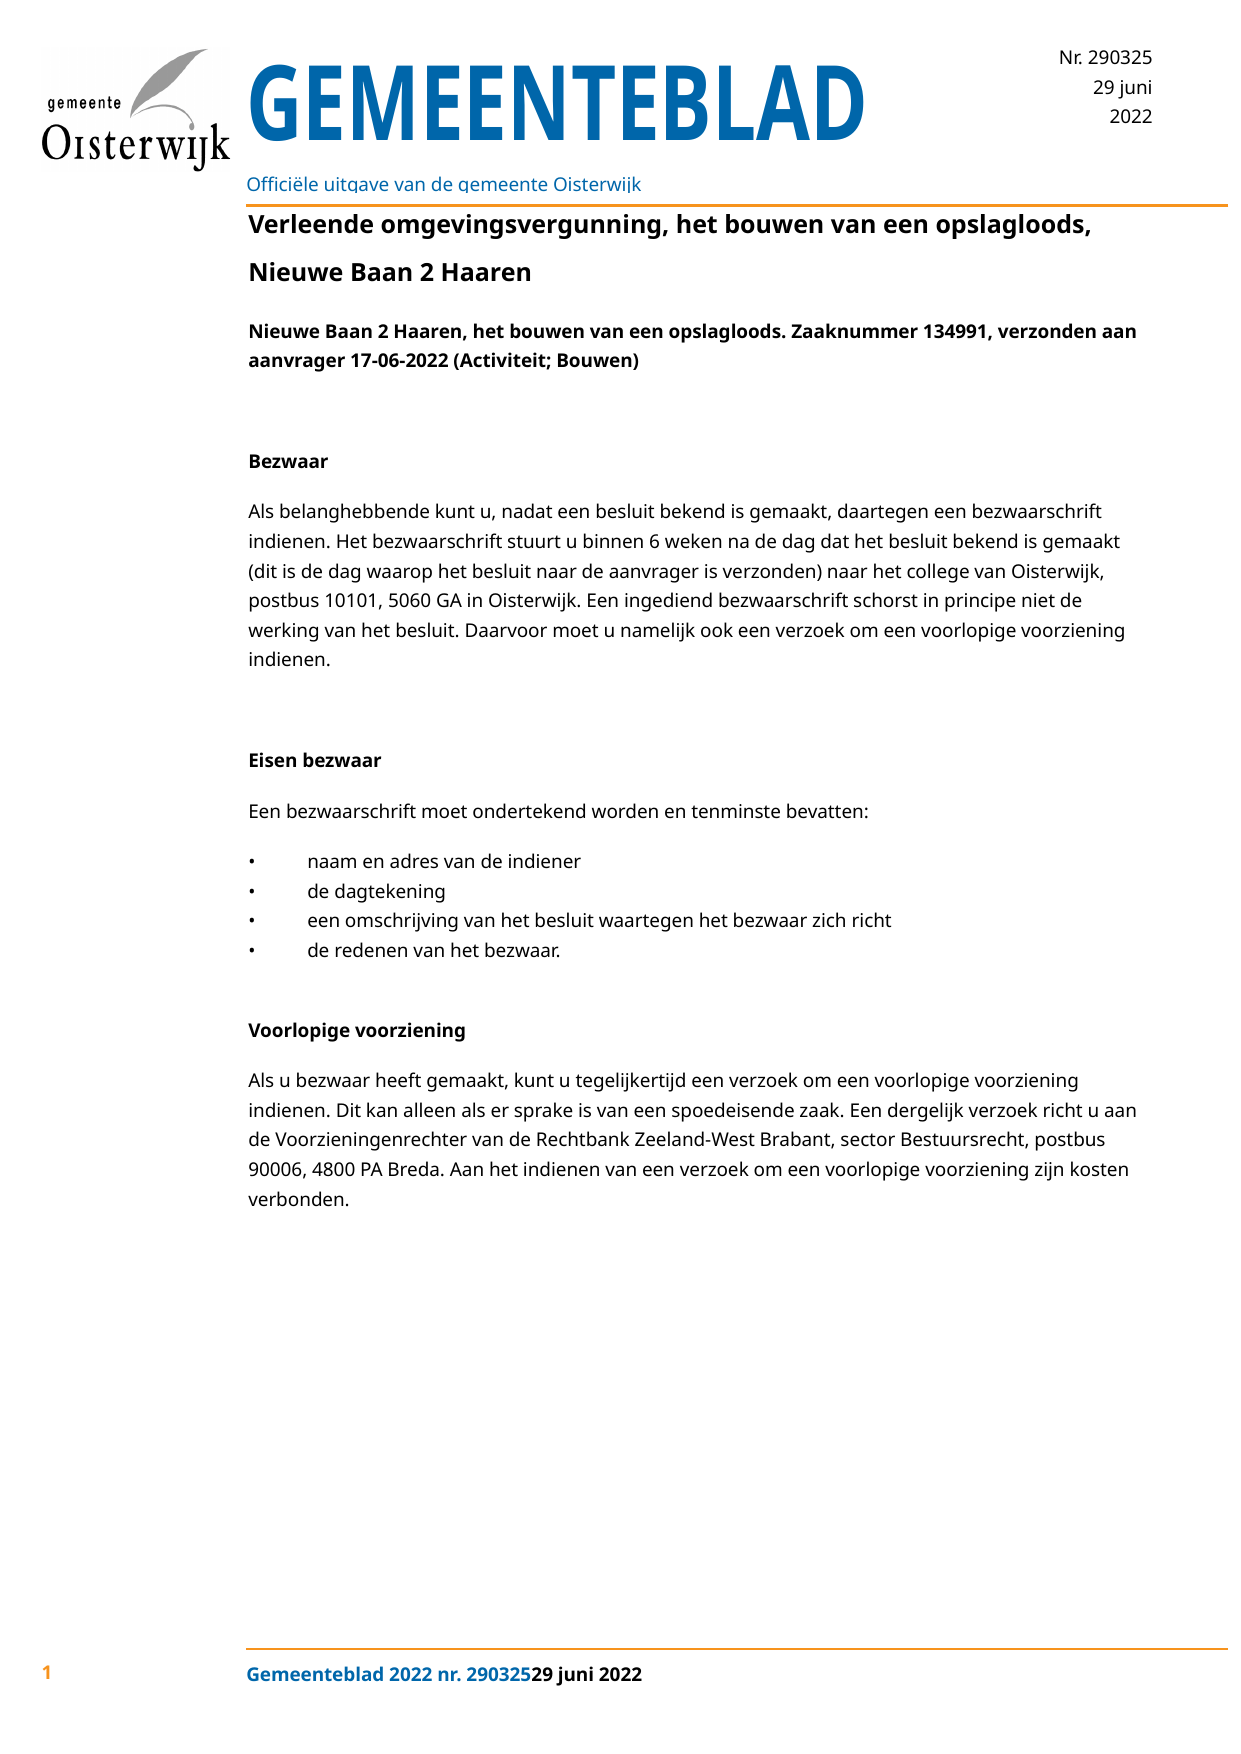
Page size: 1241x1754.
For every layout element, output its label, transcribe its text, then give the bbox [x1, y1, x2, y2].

text Voorlopige voorziening [248, 1017, 1152, 1043]
text Nieuwe Baan 2 Haaren, het bouwen van een opslagloods. Zaaknummer 134991, verzonden aan aanvrager 17-06-2022 (Activiteit; Bouwen) [248, 318, 1152, 373]
text Een bezwaarschrift moet ondertekend worden en tenminste bevatten: [248, 798, 1152, 824]
text Als belanghebbende kunt u, nadat een besluit bekend is gemaakt, daartegen een bezwaarschrift indienen. Het bezwaarschrift stuurt u binnen 6 weken na de dag dat het besluit bekend is gemaakt (dit is de dag waarop het besluit naar de aanvrager is verzonden) naar het college van Oisterwijk, postbus 10101, 5060 GA in Oisterwijk. Een ingediend bezwaarschrift schorst in principe niet de werking van het besluit. Daarvoor moet u namelijk ook een verzoek om een voorlopige voorziening indienen. [248, 499, 1152, 672]
list een omschrijving van het besluit waartegen het bezwaar zich richt [248, 907, 1152, 933]
text Verleende omgevingsvergunning, het bouwen van een opslagloods, Nieuwe Baan 2 Haaren [248, 207, 1152, 288]
text Bezwaar [248, 448, 1152, 474]
list de dagtekening [248, 878, 1152, 904]
text Eisen bezwaar [248, 747, 1152, 773]
text Als u bezwaar heeft gemaakt, kunt u tegelijkertijd een verzoek om een voorlopige voorziening indienen. Dit kan alleen als er sprake is van een spoedeisende zaak. Een dergelijk verzoek richt u aan de Voorzieningenrechter van de Rechtbank Zeeland-West Brabant, sector Bestuursrecht, postbus 90006, 4800 PA Breda. Aan het indienen van een verzoek om een voorlopige voorziening zijn kosten verbonden. [248, 1067, 1152, 1212]
picture [41, 47, 231, 172]
list de redenen van het bezwaar. [248, 937, 1152, 963]
list naam en adres van de indiener [248, 848, 1152, 874]
